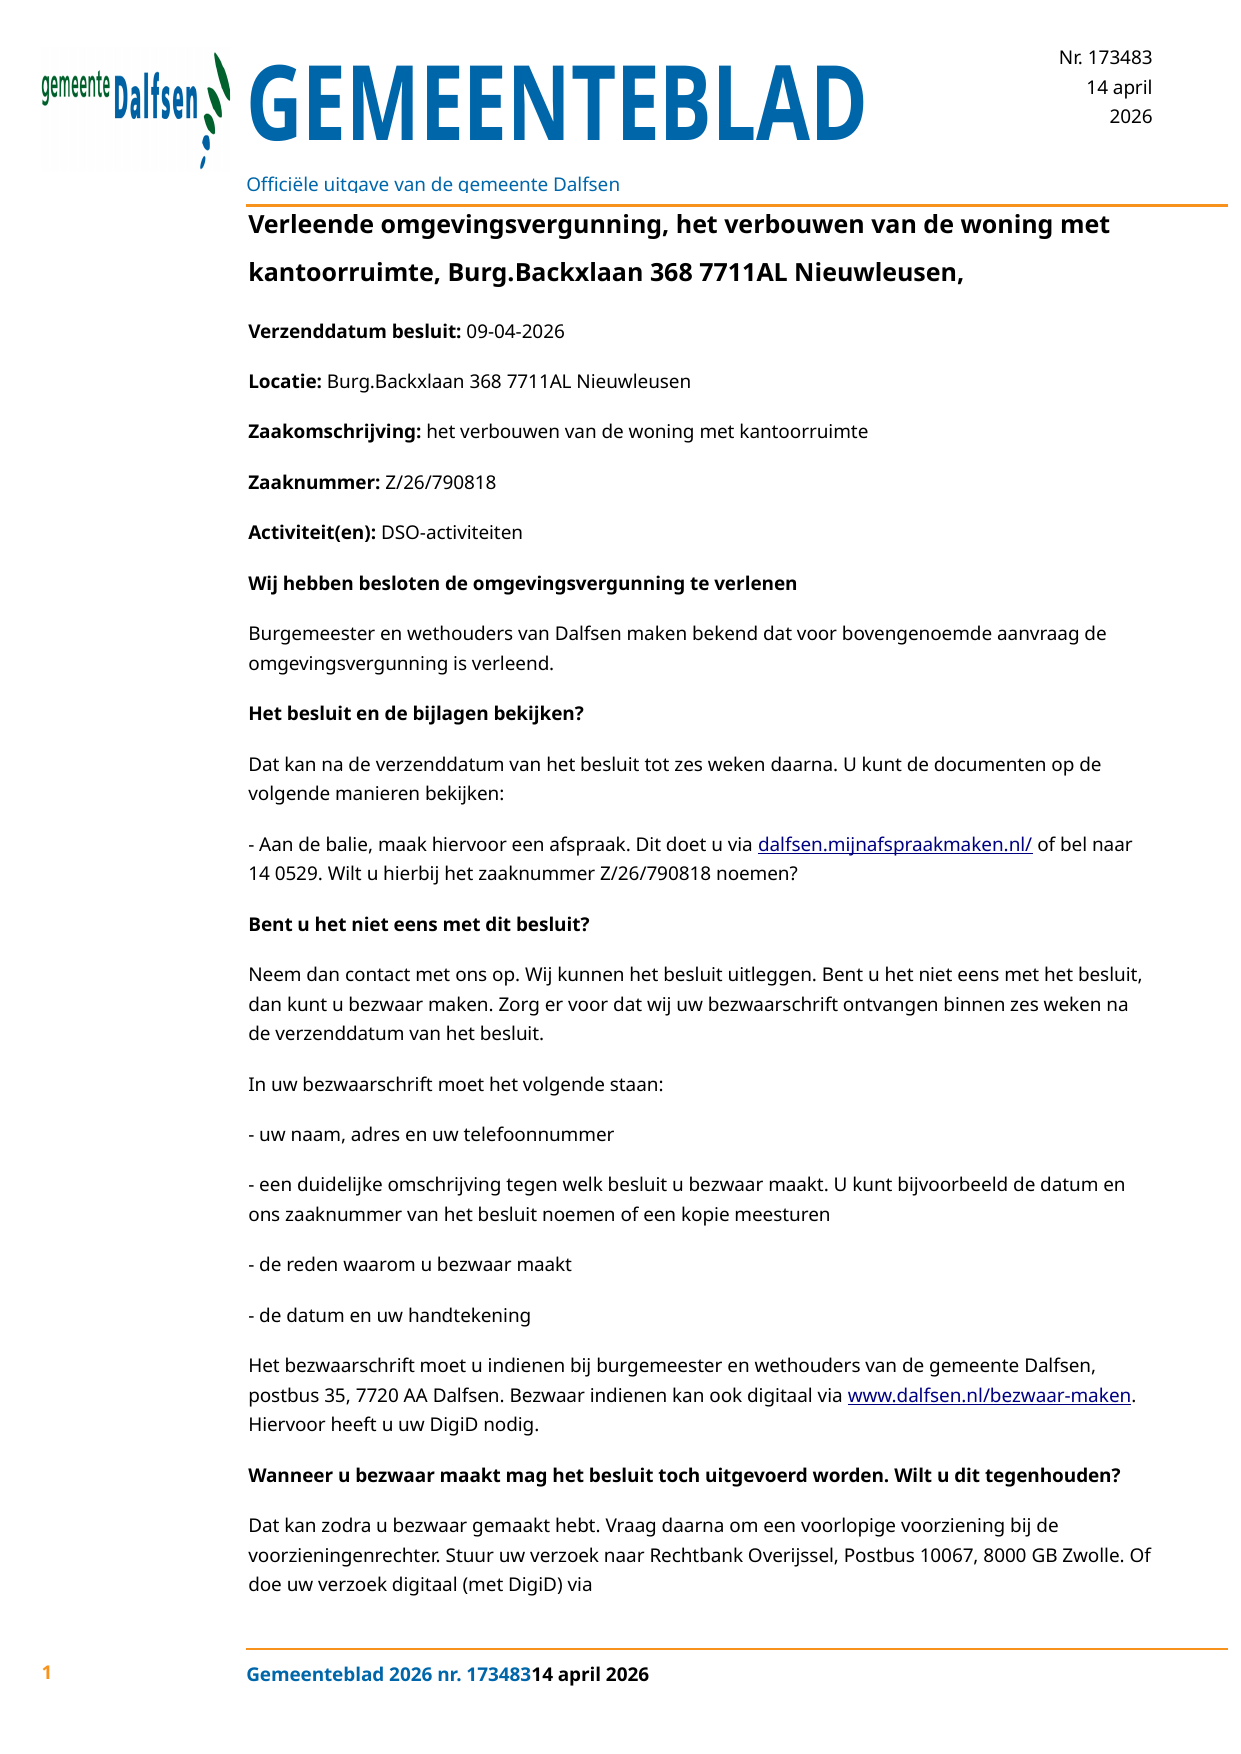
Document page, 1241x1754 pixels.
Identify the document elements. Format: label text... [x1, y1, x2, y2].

text In uw bezwaarschrift moet het volgende staan: [248, 1071, 1152, 1097]
picture [41, 47, 231, 172]
text Het bezwaarschrift moet u indienen bij burgemeester en wethouders van de gemeente Dalfsen, postbus 35, 7720 AA Dalfsen. Bezwaar indienen kan ook digitaal via www.dalfsen.nl/bezwaar-maken. Hiervoor heeft u uw DigiD nodig. [248, 1352, 1152, 1437]
text Burgemeester en wethouders van Dalfsen maken bekend dat voor bovengenoemde aanvraag de omgevingsvergunning is verleend. [248, 620, 1152, 676]
text Dat kan na de verzenddatum van het besluit tot zes weken daarna. U kunt de documenten op de volgende manieren bekijken: [248, 751, 1152, 806]
text Verleende omgevingsvergunning, het verbouwen van de woning met kantoorruimte, Burg.Backxlaan 368 7711AL Nieuwleusen, [248, 207, 1152, 288]
text - de datum en uw handtekening [248, 1302, 1152, 1328]
text Bent u het niet eens met dit besluit? [248, 911, 1152, 937]
text Neem dan contact met ons op. Wij kunnen het besluit uitleggen. Bent u het niet eens met het besluit, dan kunt u bezwaar maken. Zorg er voor dat wij uw bezwaarschrift ontvangen binnen zes weken na de verzenddatum van het besluit. [248, 961, 1152, 1046]
text Activiteit(en): DSO-activiteiten [248, 519, 1152, 545]
text - een duidelijke omschrijving tegen welk besluit u bezwaar maakt. U kunt bijvoorbeeld de datum en ons zaaknummer van het besluit noemen of een kopie meesturen [248, 1172, 1152, 1227]
text Wanneer u bezwaar maakt mag het besluit toch uitgevoerd worden. Wilt u dit tegenhouden? [248, 1462, 1152, 1488]
text - de reden waarom u bezwaar maakt [248, 1252, 1152, 1277]
text Het besluit en de bijlagen bekijken? [248, 700, 1152, 726]
text Zaaknummer: Z/26/790818 [248, 469, 1152, 495]
text Zaakomschrijving: het verbouwen van de woning met kantoorruimte [248, 419, 1152, 444]
text Verzenddatum besluit: 09-04-2026 [248, 318, 1152, 344]
text Locatie: Burg.Backxlaan 368 7711AL Nieuwleusen [248, 368, 1152, 394]
text Dat kan zodra u bezwaar gemaakt hebt. Vraag daarna om een voorlopige voorziening bij de voorzieningenrechter. Stuur uw verzoek naar Rechtbank Overijssel, Postbus 10067, 8000 GB Zwolle. Of doe uw verzoek digitaal (met DigiD) via [248, 1512, 1152, 1597]
text - Aan de balie, maak hiervoor een afspraak. Dit doet u via dalfsen.mijnafspraakmaken.nl/ of bel naar 14 0529. Wilt u hierbij het zaaknummer Z/26/790818 noemen? [248, 831, 1152, 886]
text - uw naam, adres en uw telefoonnummer [248, 1121, 1152, 1147]
text Wij hebben besloten de omgevingsvergunning te verlenen [248, 570, 1152, 596]
